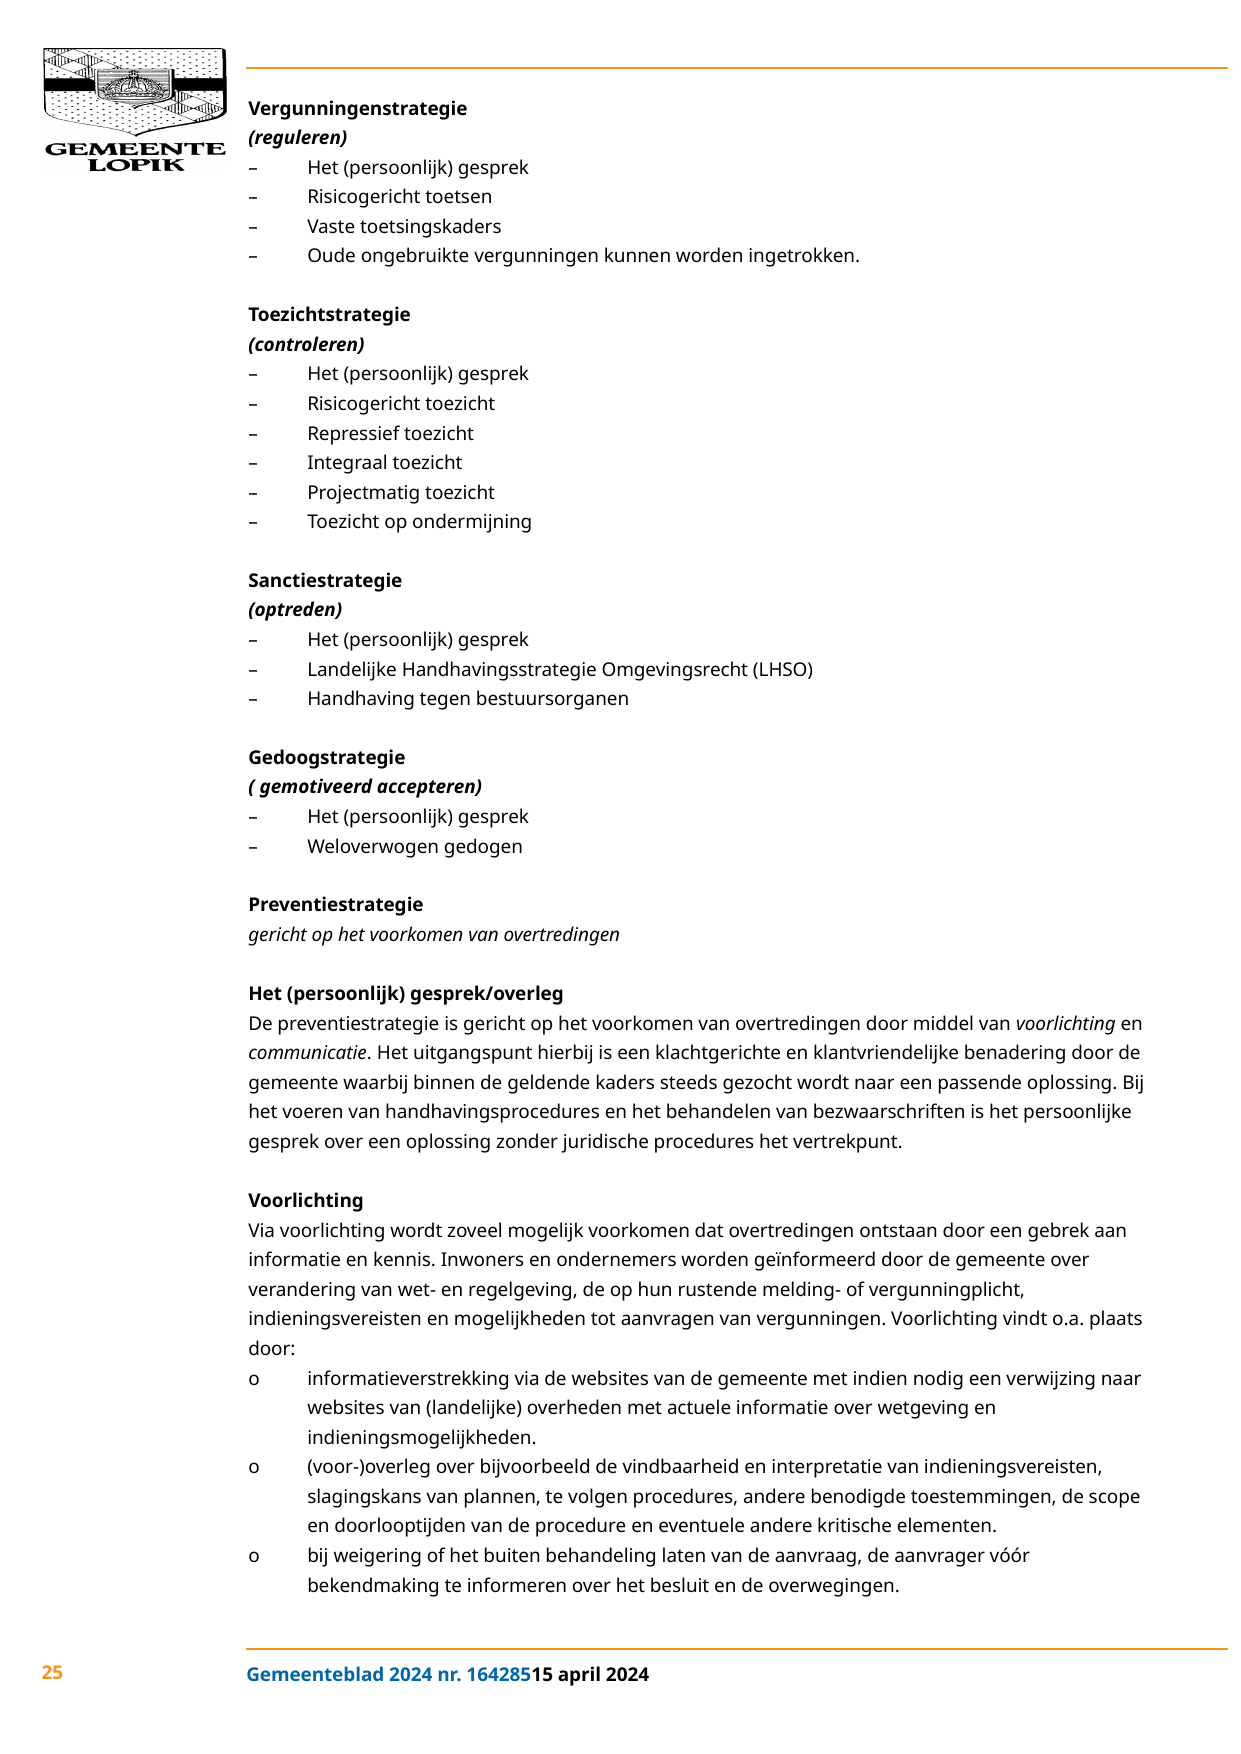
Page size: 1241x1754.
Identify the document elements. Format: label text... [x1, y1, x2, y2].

list bij weigering of het buiten behandeling laten van de aanvraag, de aanvrager vóór bekendmaking te informeren over het besluit en de overwegingen. [248, 1542, 1152, 1597]
table_header Toezichtstrategie (controleren) Het (persoonlijk) gesprek Risicogericht toezicht Repressief toezicht Integraal toezicht Projectmatig toezicht Toezicht op ondermijning [248, 301, 1152, 534]
table_header Sanctiestrategie (optreden) Het (persoonlijk) gesprek Landelijke Handhavingsstrategie Omgevingsrecht (LHSO) Handhaving tegen bestuursorganen [248, 567, 1152, 711]
text Het (persoonlijk) gesprek/overleg [248, 980, 1152, 1006]
text Preventiestrategie [248, 891, 1152, 917]
text De preventiestrategie is gericht op het voorkomen van overtredingen door middel van voorlichting en communicatie. Het uitgangspunt hierbij is een klachtgerichte en klantvriendelijke benadering door de gemeente waarbij binnen de geldende kaders steeds gezocht wordt naar een passende oplossing. Bij het voeren van handhavingsprocedures en het behandelen van bezwaarschriften is het persoonlijke gesprek over een oplossing zonder juridische procedures het vertrekpunt. [248, 1010, 1152, 1154]
list (voor-)overleg over bijvoorbeeld de vindbaarheid en interpretatie van indieningsvereisten, slagingskans van plannen, te volgen procedures, andere benodigde toestemmingen, de scope en doorlooptijden van de procedure en eventuele andere kritische elementen. [248, 1453, 1152, 1538]
table_header Vergunningenstrategie (reguleren) Het (persoonlijk) gesprek Risicogericht toetsen Vaste toetsingskaders Oude ongebruikte vergunningen kunnen worden ingetrokken. [248, 95, 1152, 268]
text Via voorlichting wordt zoveel mogelijk voorkomen dat overtredingen ontstaan door een gebrek aan informatie en kennis. Inwoners en ondernemers worden geïnformeerd door de gemeente over verandering van wet- en regelgeving, de op hun rustende melding- of vergunningplicht, indieningsvereisten en mogelijkheden tot aanvragen van vergunningen. Voorlichting vindt o.a. plaats door: [248, 1217, 1152, 1361]
text Voorlichting [248, 1187, 1152, 1213]
list informatieverstrekking via de websites van de gemeente met indien nodig een verwijzing naar websites van (landelijke) overheden met actuele informatie over wetgeving en indieningsmogelijkheden. [248, 1365, 1152, 1449]
picture [41, 47, 231, 172]
text gericht op het voorkomen van overtredingen [248, 921, 1152, 947]
table_header Gedoogstrategie ( gemotiveerd accepteren) Het (persoonlijk) gesprek Weloverwogen gedogen [248, 744, 1152, 858]
